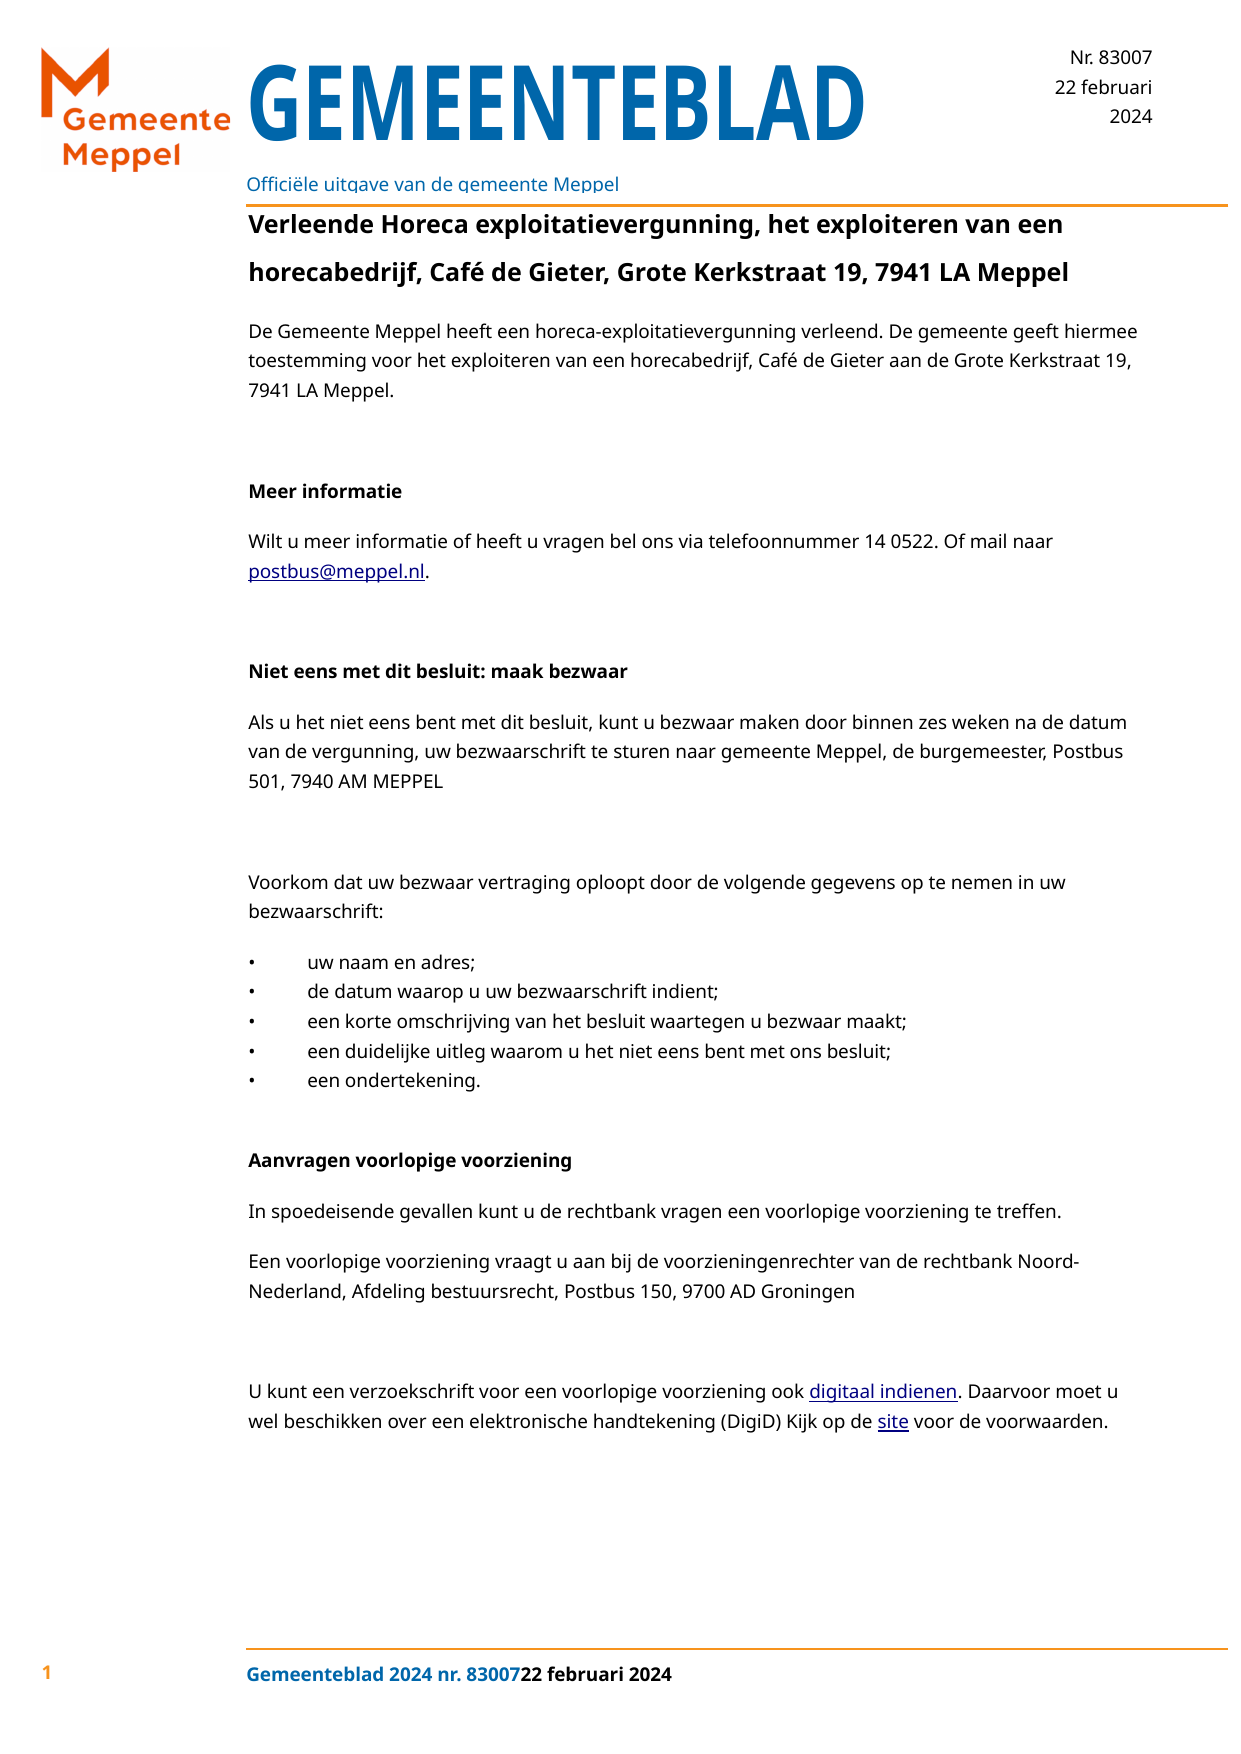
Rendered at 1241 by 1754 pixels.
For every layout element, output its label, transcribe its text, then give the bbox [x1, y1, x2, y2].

list een korte omschrijving van het besluit waartegen u bezwaar maakt; [248, 1008, 1152, 1034]
text In spoedeisende gevallen kunt u de rechtbank vragen een voorlopige voorziening te treffen. [248, 1198, 1152, 1224]
text Verleende Horeca exploitatievergunning, het exploiteren van een horecabedrijf, Café de Gieter, Grote Kerkstraat 19, 7941 LA Meppel [248, 207, 1152, 288]
text Wilt u meer informatie of heeft u vragen bel ons via telefoonnummer 14 0522. Of mail naar postbus@meppel.nl. [248, 528, 1152, 584]
text Voorkom dat uw bezwaar vertraging oploopt door de volgende gegevens op te nemen in uw bezwaarschrift: [248, 869, 1152, 924]
list een ondertekening. [248, 1067, 1152, 1093]
list een duidelijke uitleg waarom u het niet eens bent met ons besluit; [248, 1038, 1152, 1064]
text U kunt een verzoekschrift voor een voorlopige voorziening ook digitaal indienen. Daarvoor moet u wel beschikken over een elektronische handtekening (DigiD) Kijk op de site voor de voorwaarden. [248, 1379, 1152, 1434]
text Als u het niet eens bent met dit besluit, kunt u bezwaar maken door binnen zes weken na de datum van de vergunning, uw bezwaarschrift te sturen naar gemeente Meppel, de burgemeester, Postbus 501, 7940 AM MEPPEL [248, 709, 1152, 794]
list de datum waarop u uw bezwaarschrift indient; [248, 979, 1152, 1004]
text Aanvragen voorlopige voorziening [248, 1147, 1152, 1173]
text Een voorlopige voorziening vraagt u aan bij de voorzieningenrechter van de rechtbank Noord-Nederland, Afdeling bestuursrecht, Postbus 150, 9700 AD Groningen [248, 1248, 1152, 1304]
text De Gemeente Meppel heeft een horeca-exploitatievergunning verleend. De gemeente geeft hiermee toestemming voor het exploiteren van een horecabedrijf, Café de Gieter aan de Grote Kerkstraat 19, 7941 LA Meppel. [248, 318, 1152, 403]
picture [41, 47, 231, 172]
list uw naam en adres; [248, 949, 1152, 975]
text Niet eens met dit besluit: maak bezwaar [248, 659, 1152, 684]
text Meer informatie [248, 478, 1152, 504]
